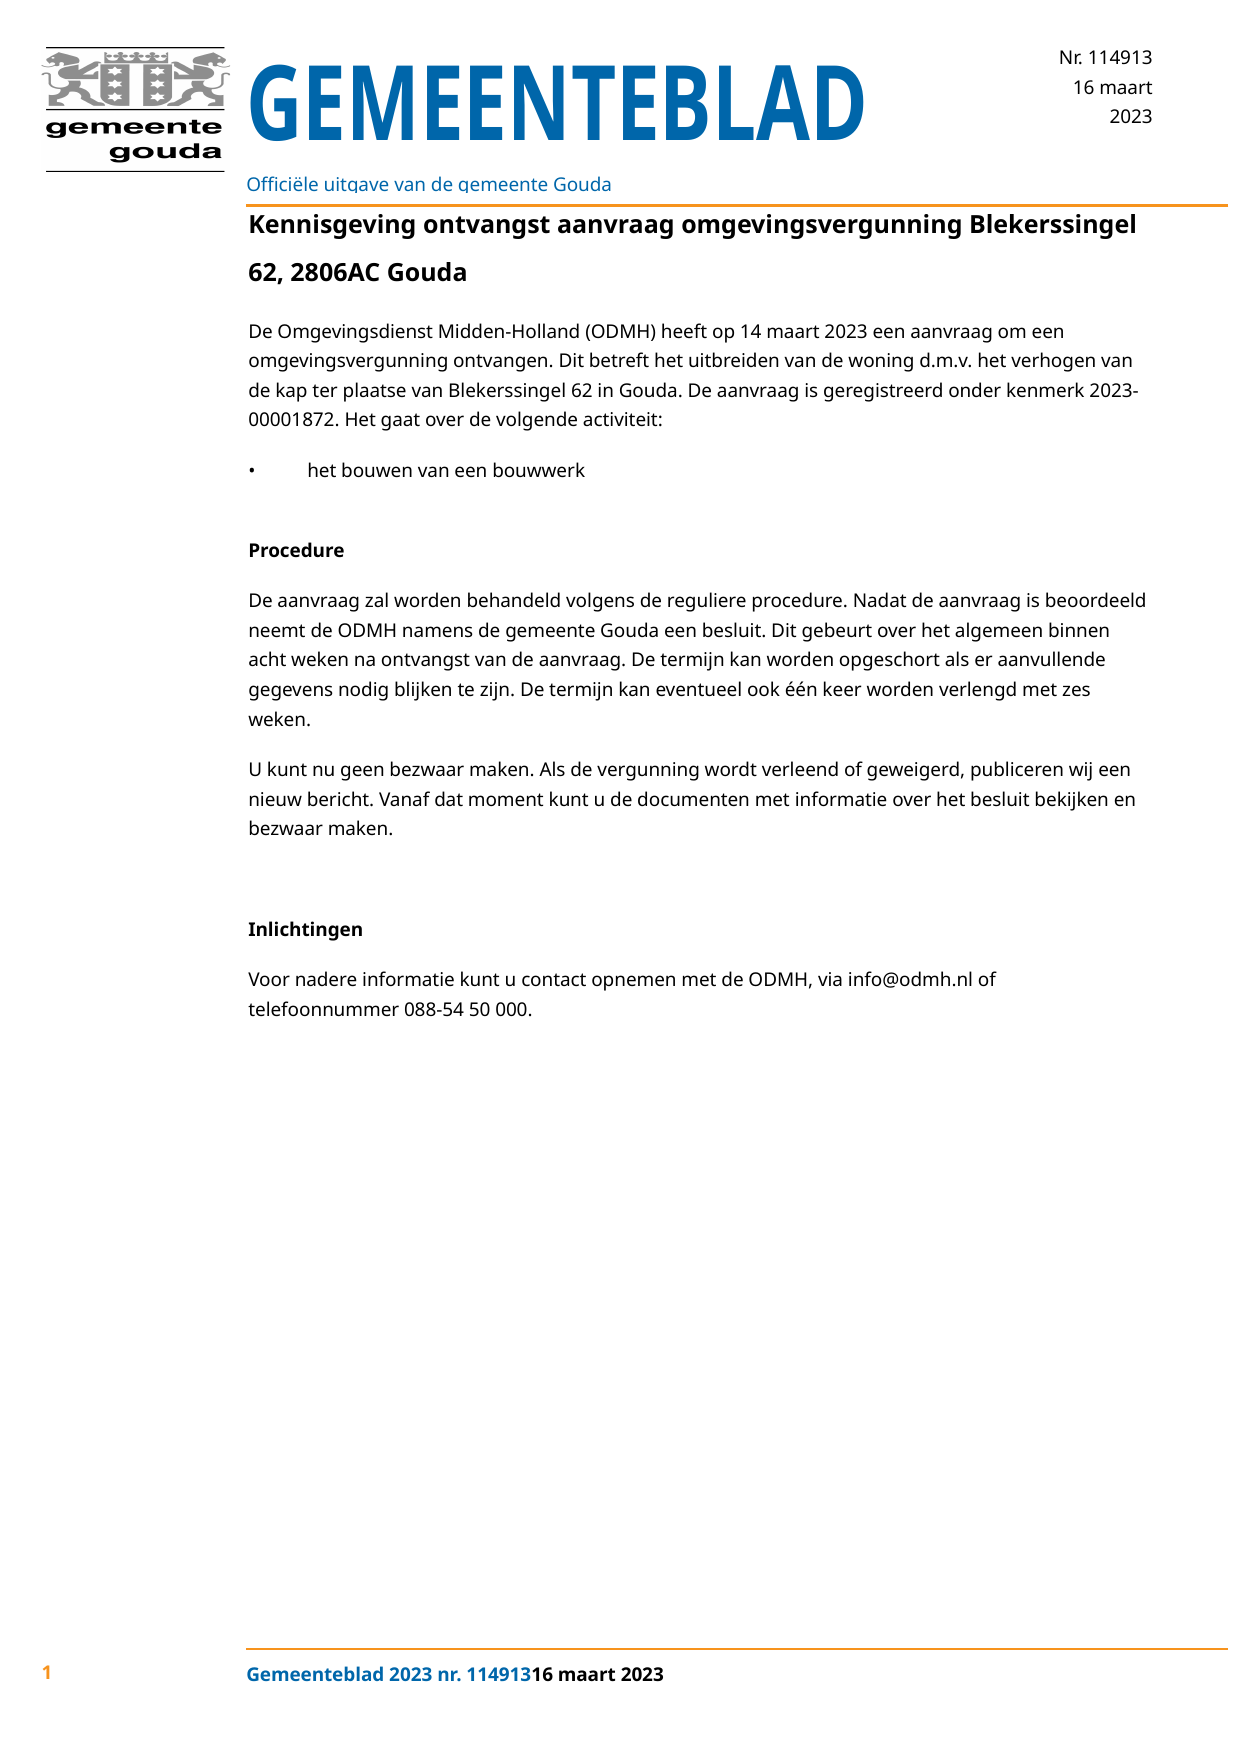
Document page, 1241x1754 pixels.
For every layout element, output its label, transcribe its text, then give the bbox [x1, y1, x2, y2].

text Procedure [248, 537, 1152, 563]
text De Omgevingsdienst Midden-Holland (ODMH) heeft op 14 maart 2023 een aanvraag om een omgevingsvergunning ontvangen. Dit betreft het uitbreiden van de woning d.m.v. het verhogen van de kap ter plaatse van Blekerssingel 62 in Gouda. De aanvraag is geregistreerd onder kenmerk 2023-00001872. Het gaat over de volgende activiteit: [248, 318, 1152, 432]
text De aanvraag zal worden behandeld volgens de reguliere procedure. Nadat de aanvraag is beoordeeld neemt de ODMH namens de gemeente Gouda een besluit. Dit gebeurt over het algemeen binnen acht weken na ontvangst van de aanvraag. De termijn kan worden opgeschort als er aanvullende gegevens nodig blijken te zijn. De termijn kan eventueel ook één keer worden verlengd met zes weken. [248, 587, 1152, 732]
picture [41, 47, 231, 172]
list het bouwen van een bouwwerk [248, 457, 1152, 483]
text Kennisgeving ontvangst aanvraag omgevingsvergunning Blekerssingel 62, 2806AC Gouda [248, 207, 1152, 288]
text Voor nadere informatie kunt u contact opnemen met de ODMH, via info@odmh.nl of telefoonnummer 088-54 50 000. [248, 967, 1152, 1022]
text U kunt nu geen bezwaar maken. Als de vergunning wordt verleend of geweigerd, publiceren wij een nieuw bericht. Vanaf dat moment kunt u de documenten met informatie over het besluit bekijken en bezwaar maken. [248, 756, 1152, 841]
text Inlichtingen [248, 916, 1152, 942]
